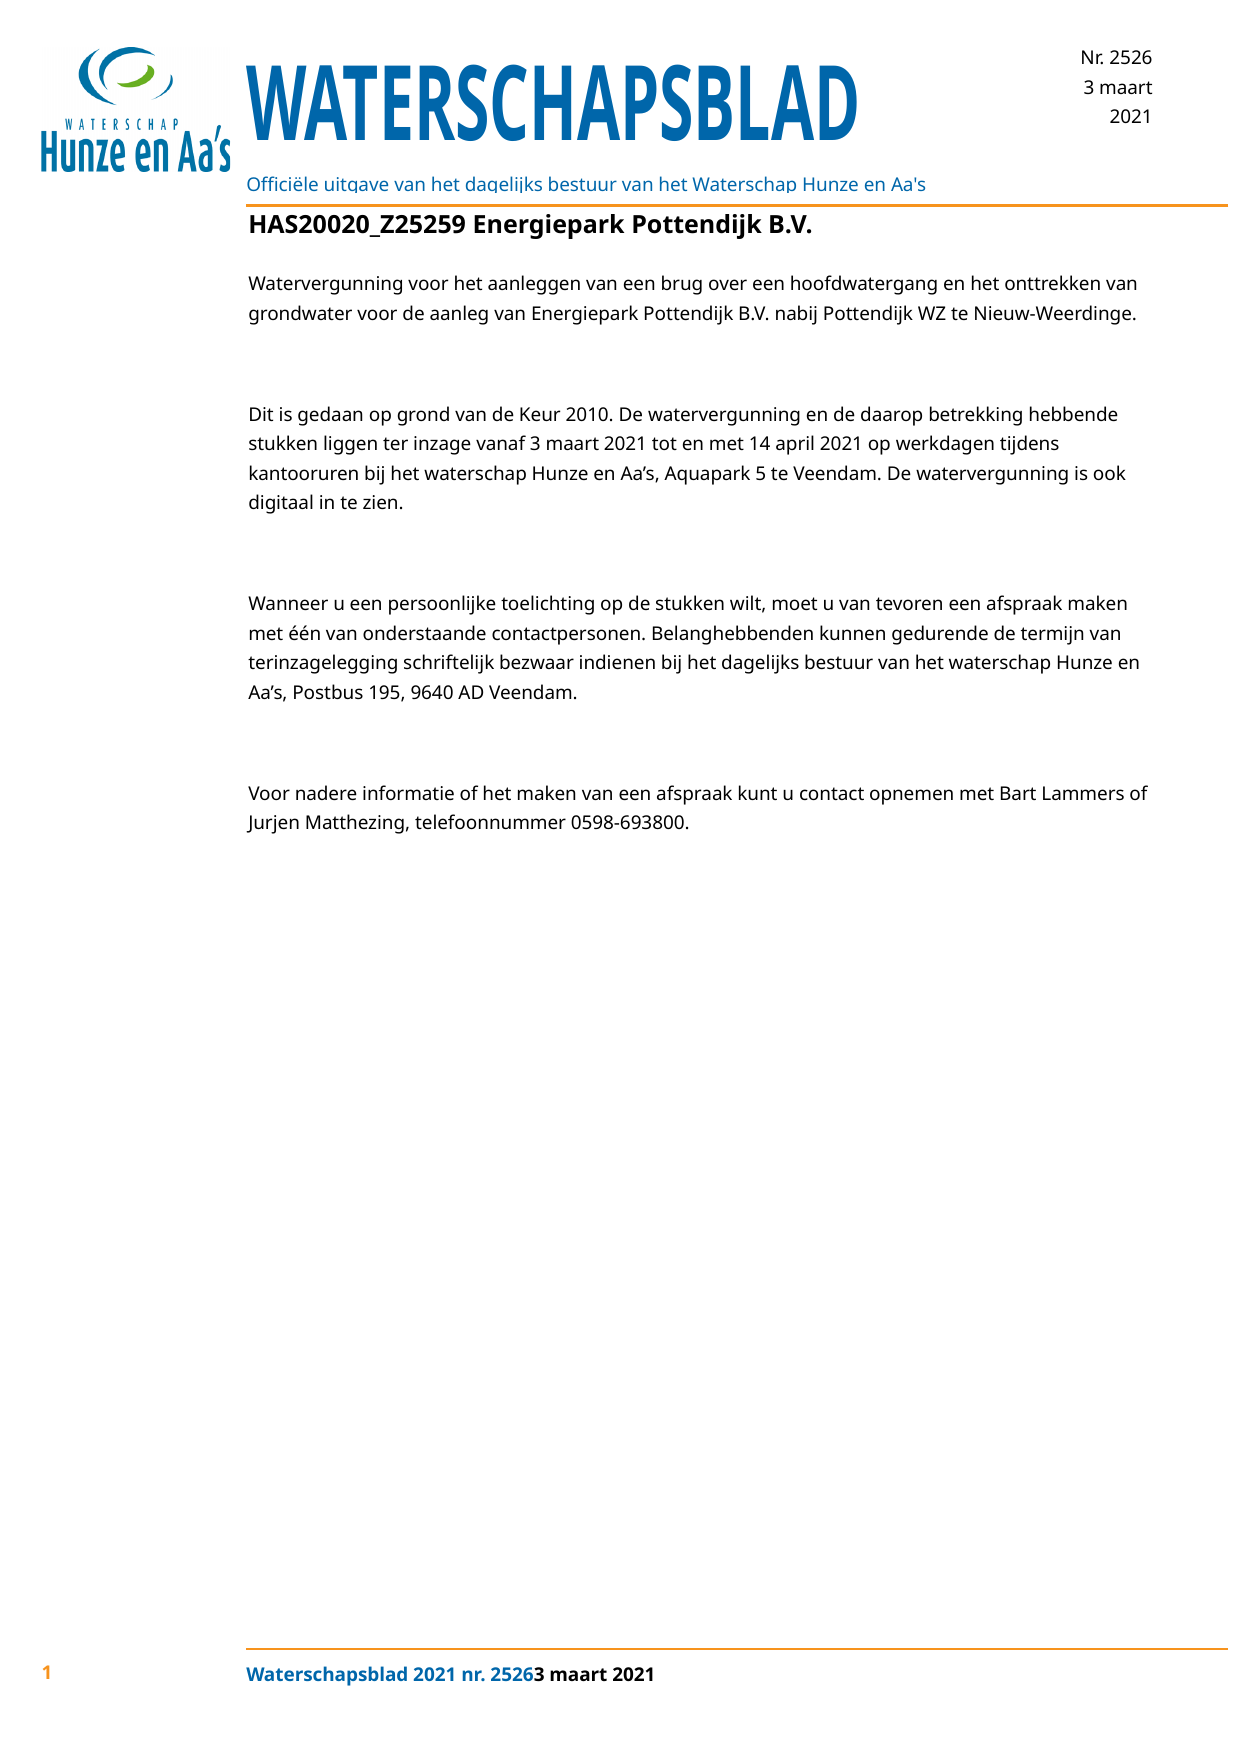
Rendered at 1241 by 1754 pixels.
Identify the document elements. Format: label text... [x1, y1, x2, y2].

picture [183, 163, 191, 172]
picture [226, 145, 231, 156]
text Wanneer u een persoonlijke toelichting op de stukken wilt, moet u van tevoren een afspraak maken met één van onderstaande contactpersonen. Belanghebbenden kunnen gedurende de termijn van terinzagelegging schriftelijk bezwaar indienen bij het dagelijks bestuur van het waterschap Hunze en Aa’s, Postbus 195, 9640 AD Veendam. [248, 590, 1152, 705]
picture [47, 154, 51, 172]
picture [41, 47, 231, 172]
text Voor nadere informatie of het maken van een afspraak kunt u contact opnemen met Bart Lammers of Jurjen Matthezing, telefoonnummer 0598-693800. [248, 780, 1152, 835]
text Dit is gedaan op grond van de Keur 2010. De watervergunning en de daarop betrekking hebbende stukken liggen ter inzage vanaf 3 maart 2021 tot en met 14 april 2021 op werkdagen tijdens kantooruren bij het waterschap Hunze en Aa’s, Aquapark 5 te Veendam. De watervergunning is ook digitaal in te zien. [248, 401, 1152, 515]
text Watervergunning voor het aanleggen van een brug over een hoofdwatergang en het onttrekken van grondwater voor de aanleg van Energiepark Pottendijk B.V. nabij Pottendijk WZ te Nieuw-Weerdinge. [248, 270, 1152, 326]
text HAS20020_Z25259 Energiepark Pottendijk B.V. [248, 207, 1152, 241]
